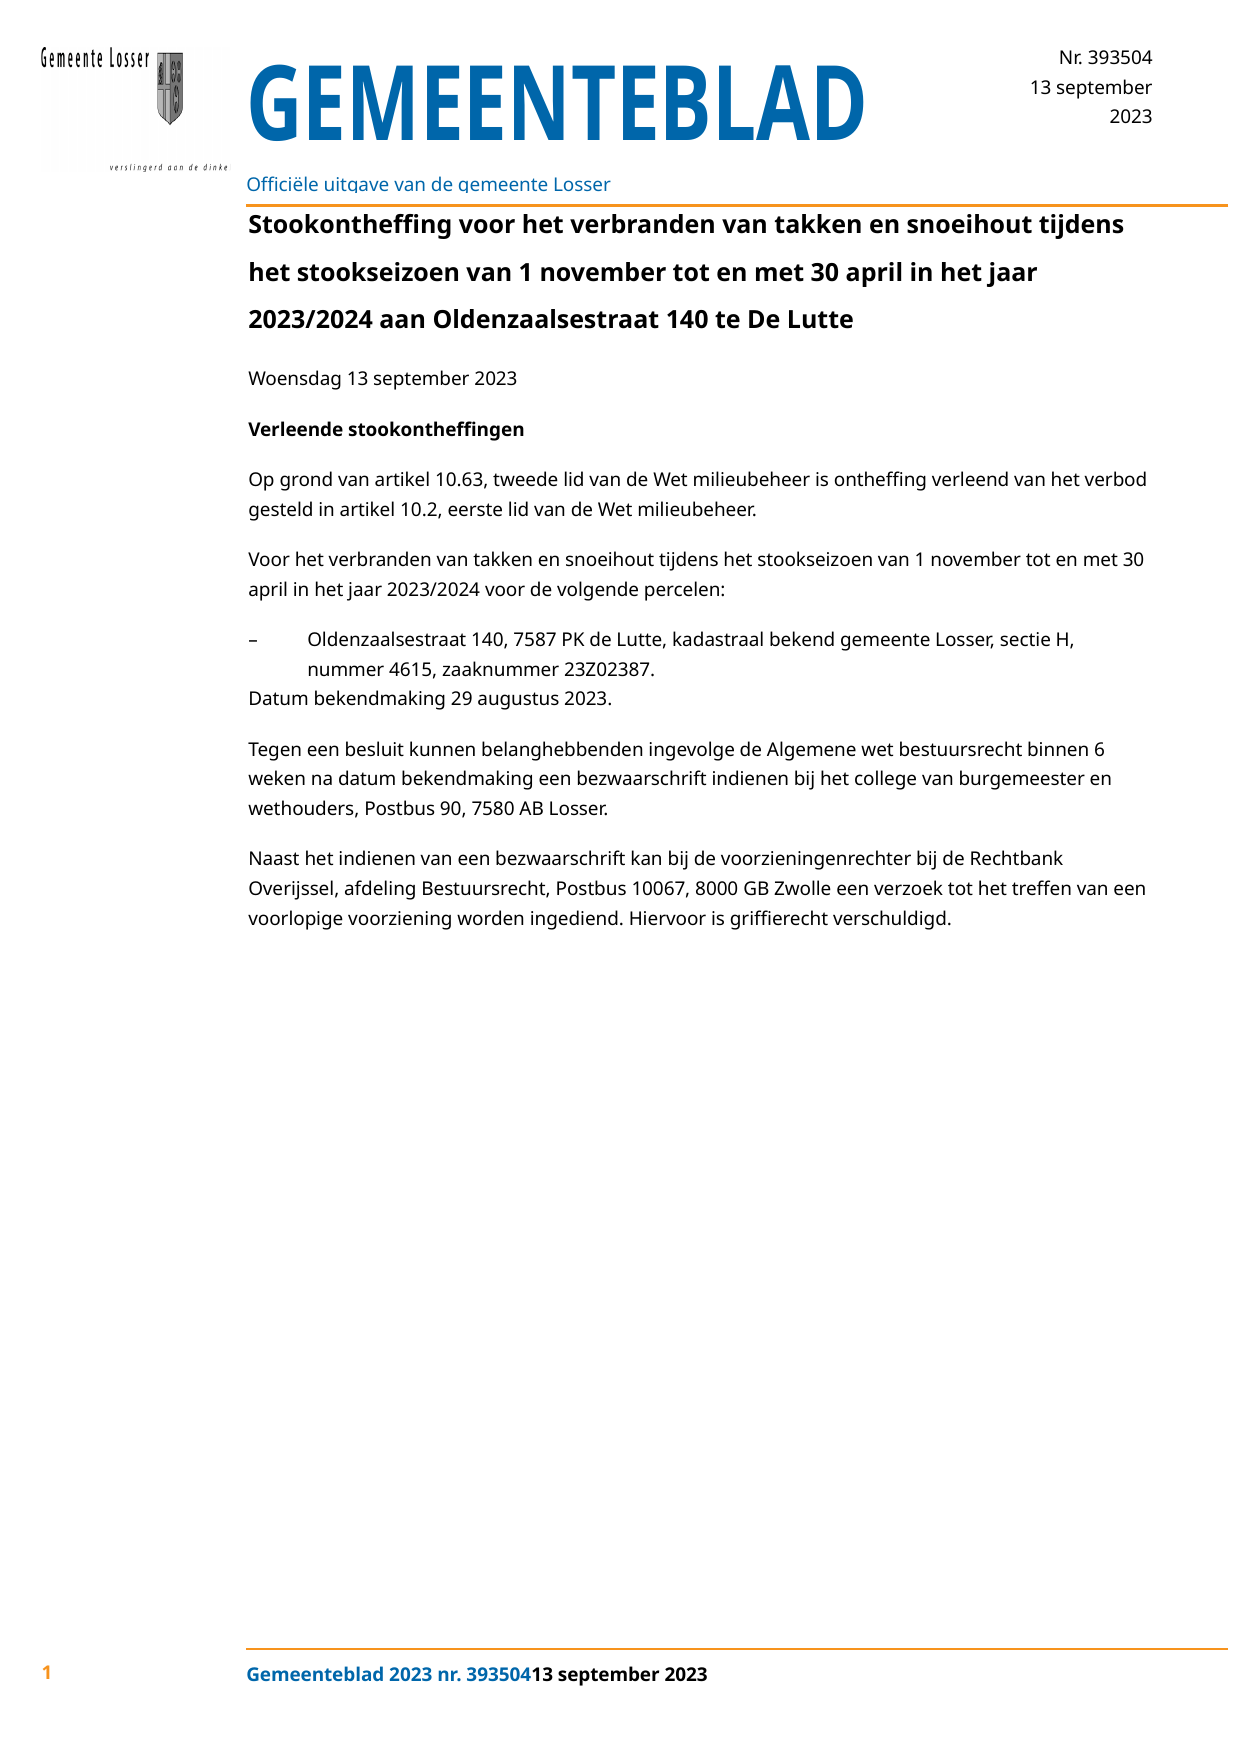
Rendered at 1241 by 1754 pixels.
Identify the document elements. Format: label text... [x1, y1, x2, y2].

text Woensdag 13 september 2023 [248, 366, 1152, 391]
text Voor het verbranden van takken en snoeihout tijdens het stookseizoen van 1 november tot en met 30 april in het jaar 2023/2024 voor de volgende percelen: [248, 546, 1152, 602]
text Datum bekendmaking 29 augustus 2023. [248, 686, 1152, 711]
list Oldenzaalsestraat 140, 7587 PK de Lutte, kadastraal bekend gemeente Losser, sectie H, nummer 4615, zaaknummer 23Z02387. [248, 626, 1152, 682]
text Stookontheffing voor het verbranden van takken en snoeihout tijdens het stookseizoen van 1 november tot en met 30 april in het jaar 2023/2024 aan Oldenzaalsestraat 140 te De Lutte [248, 207, 1152, 336]
picture [41, 47, 231, 172]
text Naast het indienen van een bezwaarschrift kan bij de voorzieningenrechter bij de Rechtbank Overijssel, afdeling Bestuursrecht, Postbus 10067, 8000 GB Zwolle een verzoek tot het treffen van een voorlopige voorziening worden ingediend. Hiervoor is griffierecht verschuldigd. [248, 846, 1152, 930]
text Tegen een besluit kunnen belanghebbenden ingevolge de Algemene wet bestuursrecht binnen 6 weken na datum bekendmaking een bezwaarschrift indienen bij het college van burgemeester en wethouders, Postbus 90, 7580 AB Losser. [248, 736, 1152, 821]
text Verleende stookontheffingen [248, 416, 1152, 442]
text Op grond van artikel 10.63, tweede lid van de Wet milieubeheer is ontheffing verleend van het verbod gesteld in artikel 10.2, eerste lid van de Wet milieubeheer. [248, 466, 1152, 522]
